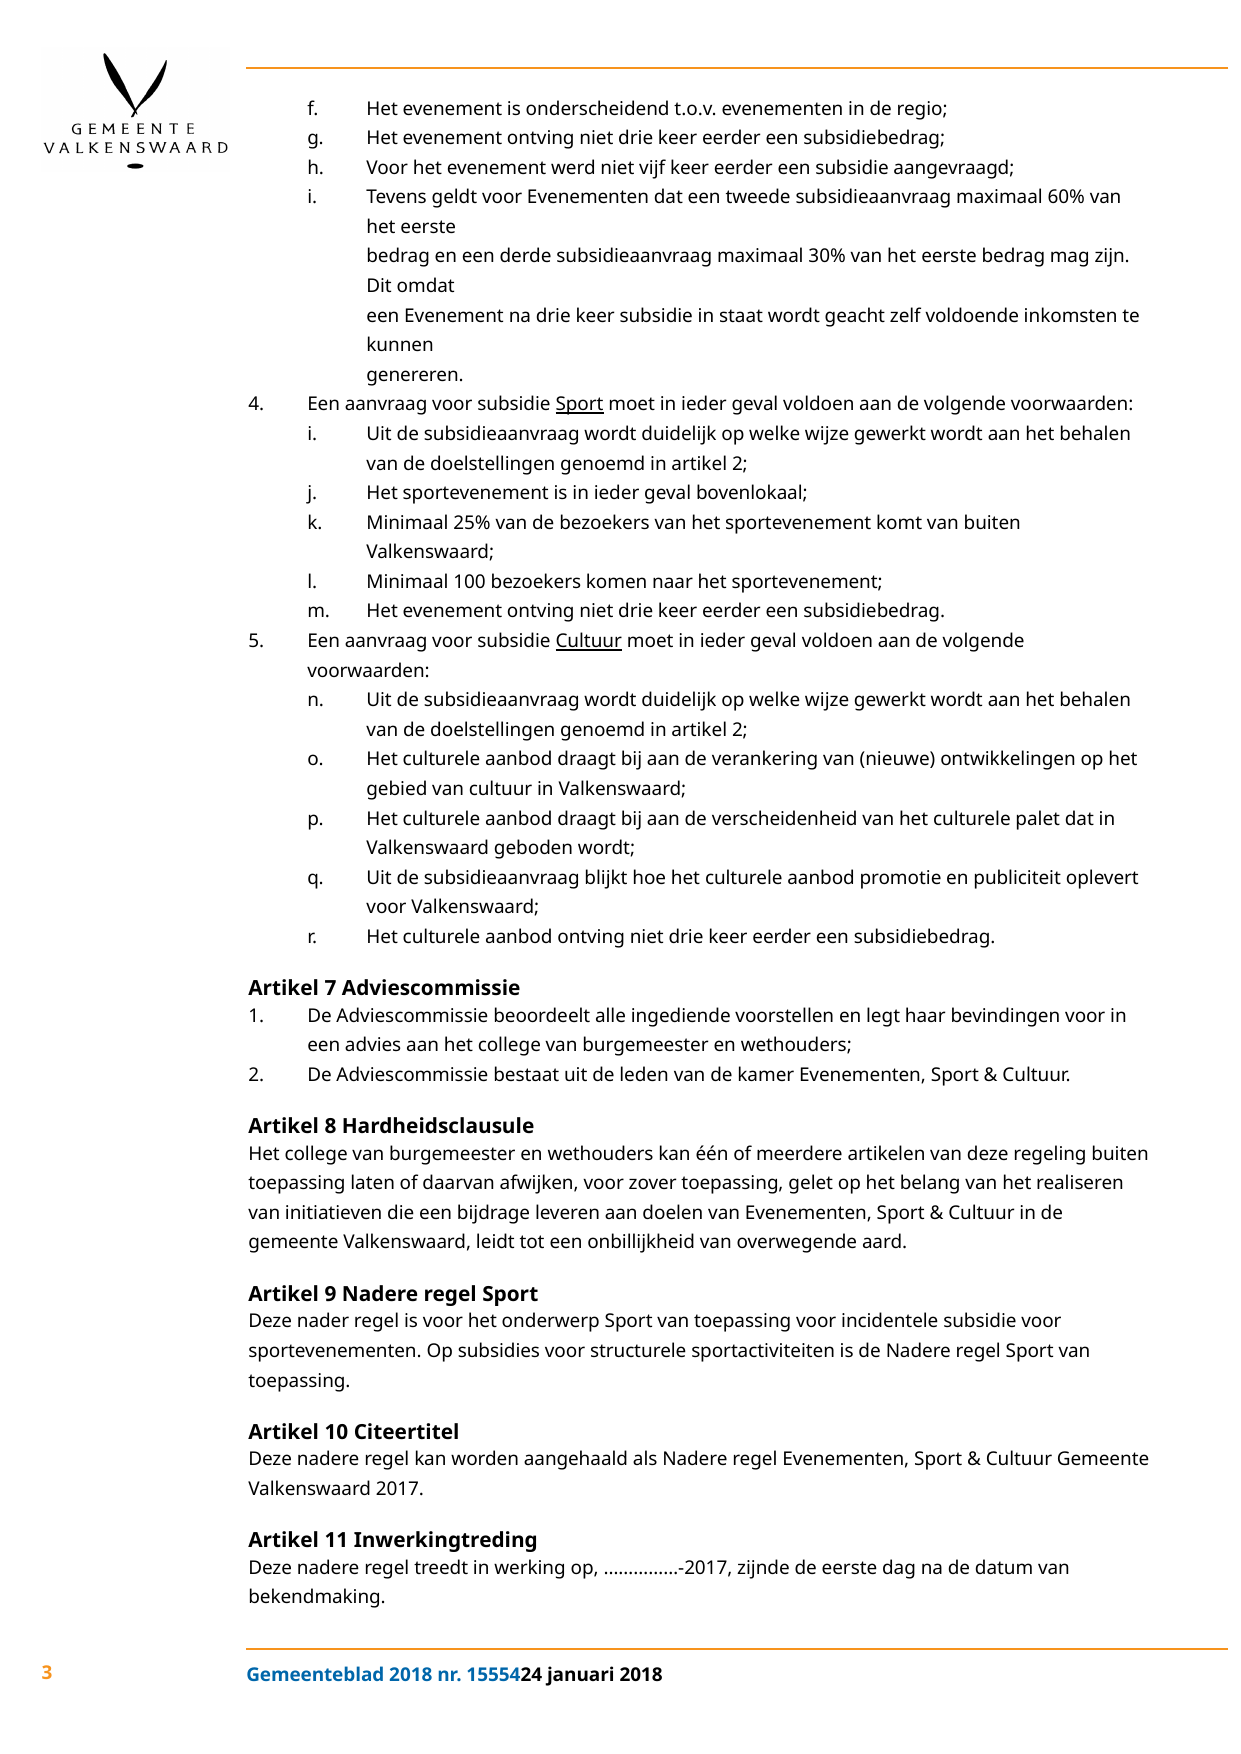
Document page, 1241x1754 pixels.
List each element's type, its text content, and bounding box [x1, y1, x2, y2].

list Het evenement ontving niet drie keer eerder een subsidiebedrag; [307, 124, 1152, 150]
list Een aanvraag voor subsidie Sport moet in ieder geval voldoen aan de volgende voorwaarden: [248, 391, 1152, 416]
list Het evenement is onderscheidend t.o.v. evenementen in de regio; [307, 95, 1152, 121]
text Artikel 7 Adviescommissie [248, 973, 1152, 1002]
list Tevens geldt voor Evenementen dat een tweede subsidieaanvraag maximaal 60% van het eerste [307, 183, 1152, 239]
text Artikel 9 Nadere regel Sport [248, 1279, 1152, 1308]
text Deze nadere regel treedt in werking op, ……………-2017, zijnde de eerste dag na de datum van bekendmaking. [248, 1554, 1152, 1609]
picture [41, 47, 231, 172]
list De Adviescommissie beoordeelt alle ingediende voorstellen en legt haar bevindingen voor in een advies aan het college van burgemeester en wethouders; [248, 1002, 1152, 1057]
list Voor het evenement werd niet vijf keer eerder een subsidie aangevraagd; [307, 154, 1152, 180]
list De Adviescommissie bestaat uit de leden van de kamer Evenementen, Sport & Cultuur. [248, 1061, 1152, 1087]
text Artikel 10 Citeertitel [248, 1417, 1152, 1446]
text Het college van burgemeester en wethouders kan één of meerdere artikelen van deze regeling buiten toepassing laten of daarvan afwijken, voor zover toepassing, gelet op het belang van het realiseren van initiatieven die een bijdrage leveren aan doelen van Evenementen, Sport & Cultuur in de gemeente Valkenswaard, leidt tot een onbillijkheid van overwegende aard. [248, 1140, 1152, 1254]
text Deze nadere regel kan worden aangehaald als Nadere regel Evenementen, Sport & Cultuur Gemeente Valkenswaard 2017. [248, 1446, 1152, 1501]
list Uit de subsidieaanvraag blijkt hoe het culturele aanbod promotie en publiciteit oplevert voor Valkenswaard; [307, 864, 1152, 919]
list Een aanvraag voor subsidie Cultuur moet in ieder geval voldoen aan de volgende voorwaarden: [248, 627, 1152, 683]
text Deze nader regel is voor het onderwerp Sport van toepassing voor incidentele subsidie voor sportevenementen. Op subsidies voor structurele sportactiviteiten is de Nadere regel Sport van toepassing. [248, 1308, 1152, 1392]
text Artikel 11 Inwerkingtreding [248, 1526, 1152, 1554]
list Uit de subsidieaanvraag wordt duidelijk op welke wijze gewerkt wordt aan het behalen van de doelstellingen genoemd in artikel 2; [307, 686, 1152, 742]
list Het culturele aanbod ontving niet drie keer eerder een subsidiebedrag. [307, 923, 1152, 949]
list Minimaal 100 bezoekers komen naar het sportevenement; [307, 568, 1152, 594]
list Het culturele aanbod draagt bij aan de verscheidenheid van het culturele palet dat in Valkenswaard geboden wordt; [307, 805, 1152, 860]
list een Evenement na drie keer subsidie in staat wordt geacht zelf voldoende inkomsten te kunnen [307, 302, 1152, 357]
list Het sportevenement is in ieder geval bovenlokaal; [307, 479, 1152, 505]
list Het evenement ontving niet drie keer eerder een subsidiebedrag. [307, 598, 1152, 623]
list bedrag en een derde subsidieaanvraag maximaal 30% van het eerste bedrag mag zijn. Dit omdat [307, 243, 1152, 298]
list Minimaal 25% van de bezoekers van het sportevenement komt van buiten Valkenswaard; [307, 509, 1152, 564]
list genereren. [307, 361, 1152, 387]
list Het culturele aanbod draagt bij aan de verankering van (nieuwe) ontwikkelingen op het gebied van cultuur in Valkenswaard; [307, 746, 1152, 801]
text Artikel 8 Hardheidsclausule [248, 1112, 1152, 1140]
list Uit de subsidieaanvraag wordt duidelijk op welke wijze gewerkt wordt aan het behalen van de doelstellingen genoemd in artikel 2; [307, 420, 1152, 476]
